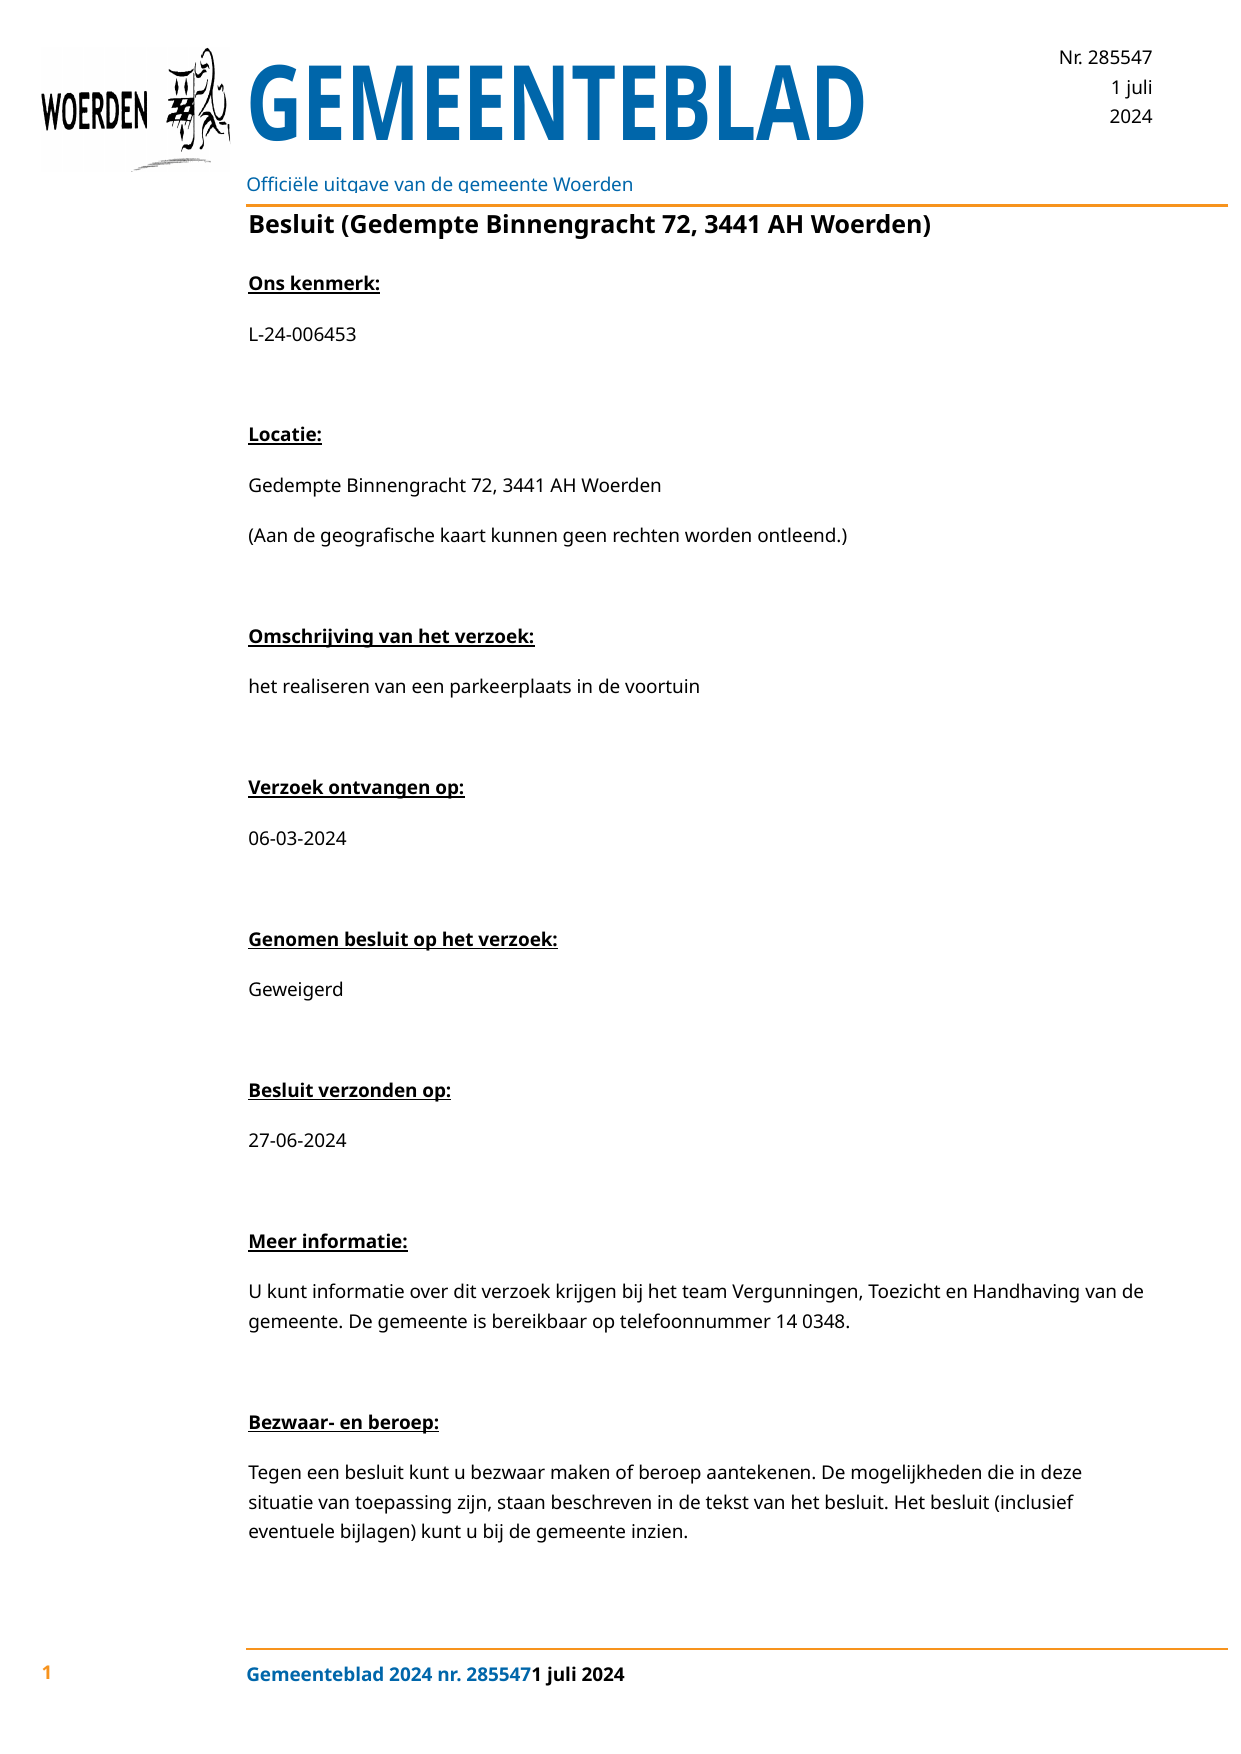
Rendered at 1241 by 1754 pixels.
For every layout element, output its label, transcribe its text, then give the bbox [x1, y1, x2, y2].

text Tegen een besluit kunt u bezwaar maken of beroep aantekenen. De mogelijkheden die in deze situatie van toepassing zijn, staan beschreven in de tekst van het besluit. Het besluit (inclusief eventuele bijlagen) kunt u bij de gemeente inzien. [248, 1459, 1152, 1544]
text Locatie: [248, 422, 1152, 447]
text Bezwaar- en beroep: [248, 1409, 1152, 1435]
text U kunt informatie over dit verzoek krijgen bij het team Vergunningen, Toezicht en Handhaving van de gemeente. De gemeente is bereikbaar op telefoonnummer 14 0348. [248, 1279, 1152, 1334]
text het realiseren van een parkeerplaats in de voortuin [248, 674, 1152, 699]
text Genomen besluit op het verzoek: [248, 926, 1152, 951]
text Meer informatie: [248, 1228, 1152, 1254]
text Gedempte Binnengracht 72, 3441 AH Woerden [248, 472, 1152, 498]
text 06-03-2024 [248, 825, 1152, 851]
text Omschrijving van het verzoek: [248, 623, 1152, 649]
text Besluit (Gedempte Binnengracht 72, 3441 AH Woerden) [248, 207, 1152, 241]
text Besluit verzonden op: [248, 1077, 1152, 1103]
picture [41, 47, 231, 172]
text 27-06-2024 [248, 1127, 1152, 1153]
text Verzoek ontvangen op: [248, 774, 1152, 800]
text (Aan de geografische kaart kunnen geen rechten worden ontleend.) [248, 522, 1152, 548]
text L-24-006453 [248, 321, 1152, 346]
text Geweigerd [248, 976, 1152, 1002]
text Ons kenmerk: [248, 270, 1152, 296]
